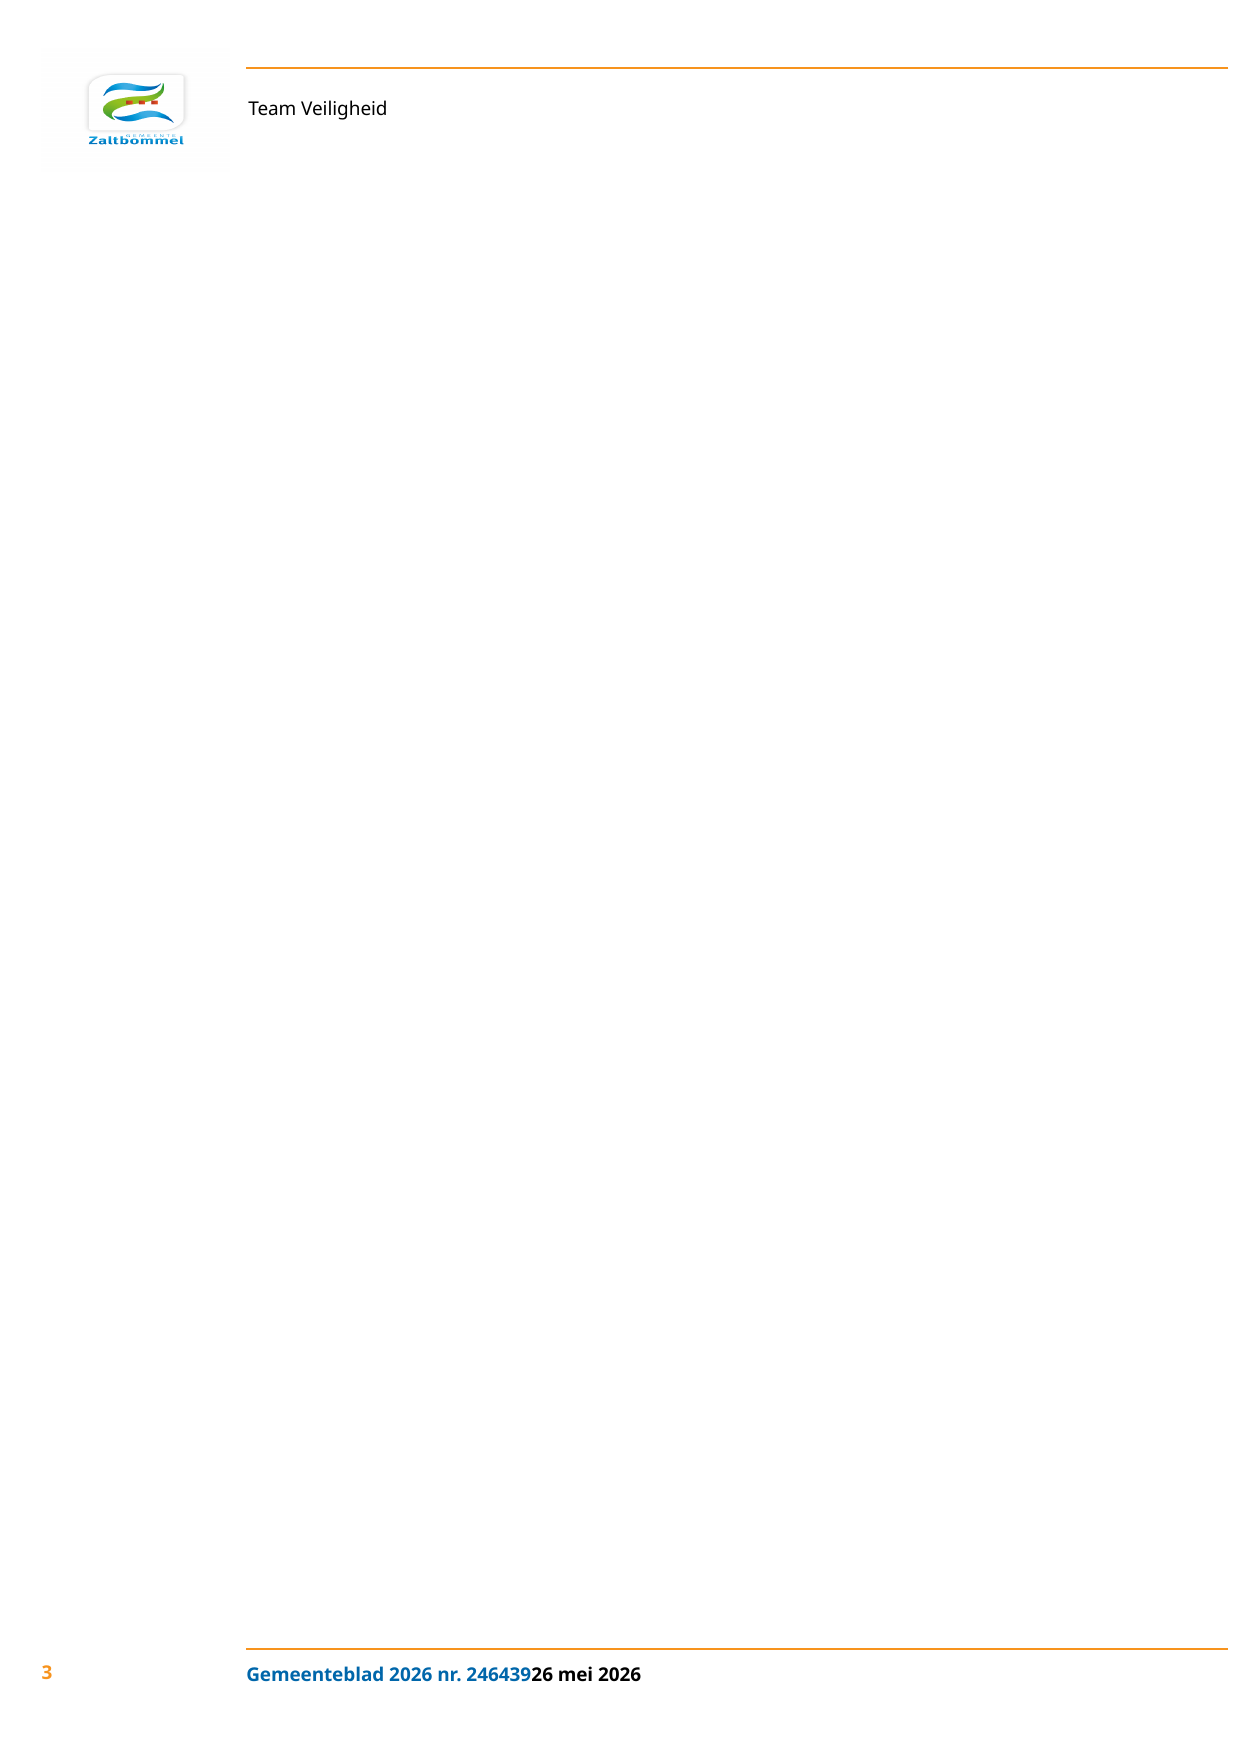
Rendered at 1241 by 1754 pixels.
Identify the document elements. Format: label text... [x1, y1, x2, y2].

picture [41, 47, 231, 172]
text Team Veiligheid [248, 95, 1152, 121]
